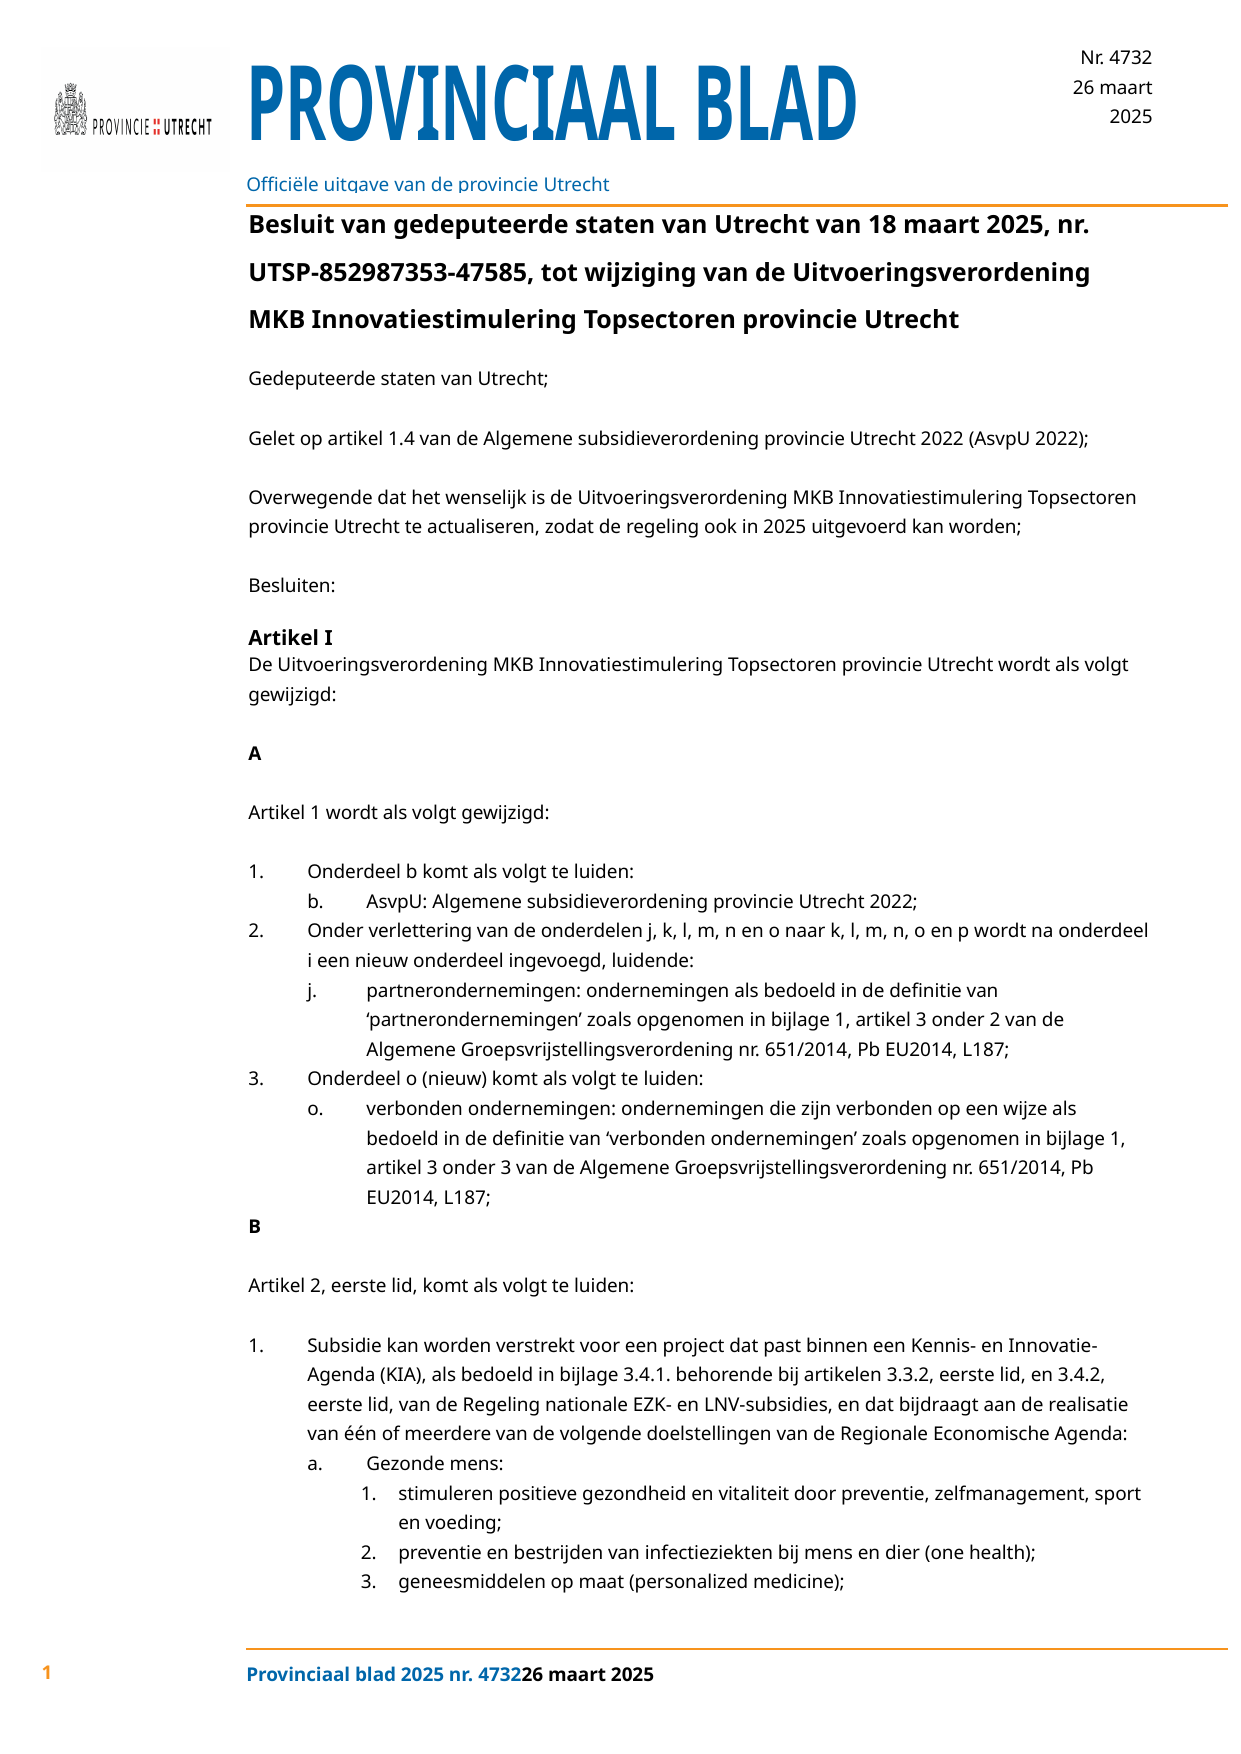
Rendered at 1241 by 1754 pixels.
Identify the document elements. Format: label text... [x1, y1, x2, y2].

text Artikel 1 wordt als volgt gewijzigd: [248, 799, 1152, 825]
list partnerondernemingen: ondernemingen als bedoeld in de definitie van ‘partnerondernemingen’ zoals opgenomen in bijlage 1, artikel 3 onder 2 van de Algemene Groepsvrijstellingsverordening nr. 651/2014, Pb EU2014, L187; [307, 977, 1152, 1062]
list stimuleren positieve gezondheid en vitaliteit door preventie, zelfmanagement, sport en voeding; [361, 1480, 1152, 1535]
list geneesmiddelen op maat (personalized medicine); [361, 1568, 1152, 1594]
text Gedeputeerde staten van Utrecht; [248, 366, 1152, 391]
text Besluit van gedeputeerde staten van Utrecht van 18 maart 2025, nr. UTSP-852987353-47585, tot wijziging van de Uitvoeringsverordening MKB Innovatiestimulering Topsectoren provincie Utrecht [248, 207, 1152, 336]
text Artikel I [248, 623, 1152, 651]
list Onderdeel o (nieuw) komt als volgt te luiden: [248, 1066, 1152, 1091]
text Gelet op artikel 1.4 van de Algemene subsidieverordening provincie Utrecht 2022 (AsvpU 2022); [248, 425, 1152, 450]
text Artikel 2, eerste lid, komt als volgt te luiden: [248, 1273, 1152, 1298]
list Gezonde mens: [307, 1450, 1152, 1476]
picture [41, 47, 231, 172]
text De Uitvoeringsverordening MKB Innovatiestimulering Topsectoren provincie Utrecht wordt als volgt gewijzigd: [248, 651, 1152, 707]
text Besluiten: [248, 573, 1152, 598]
text Overwegende dat het wenselijk is de Uitvoeringsverordening MKB Innovatiestimulering Topsectoren provincie Utrecht te actualiseren, zodat de regeling ook in 2025 uitgevoerd kan worden; [248, 484, 1152, 539]
text A [248, 740, 1152, 766]
list AsvpU: Algemene subsidieverordening provincie Utrecht 2022; [307, 888, 1152, 914]
list Onder verlettering van de onderdelen j, k, l, m, n en o naar k, l, m, n, o en p wordt na onderdeel i een nieuw onderdeel ingevoegd, luidende: [248, 918, 1152, 973]
list preventie en bestrijden van infectieziekten bij mens en dier (one health); [361, 1539, 1152, 1565]
text B [248, 1213, 1152, 1239]
list Onderdeel b komt als volgt te luiden: [248, 858, 1152, 884]
list Subsidie kan worden verstrekt voor een project dat past binnen een Kennis- en Innovatie-Agenda (KIA), als bedoeld in bijlage 3.4.1. behorende bij artikelen 3.3.2, eerste lid, en 3.4.2, eerste lid, van de Regeling nationale EZK- en LNV-subsidies, en dat bijdraagt aan de realisatie van één of meerdere van de volgende doelstellingen van de Regionale Economische Agenda: [248, 1332, 1152, 1446]
list verbonden ondernemingen: ondernemingen die zijn verbonden op een wijze als bedoeld in de definitie van ‘verbonden ondernemingen’ zoals opgenomen in bijlage 1, artikel 3 onder 3 van de Algemene Groepsvrijstellingsverordening nr. 651/2014, Pb EU2014, L187; [307, 1095, 1152, 1210]
